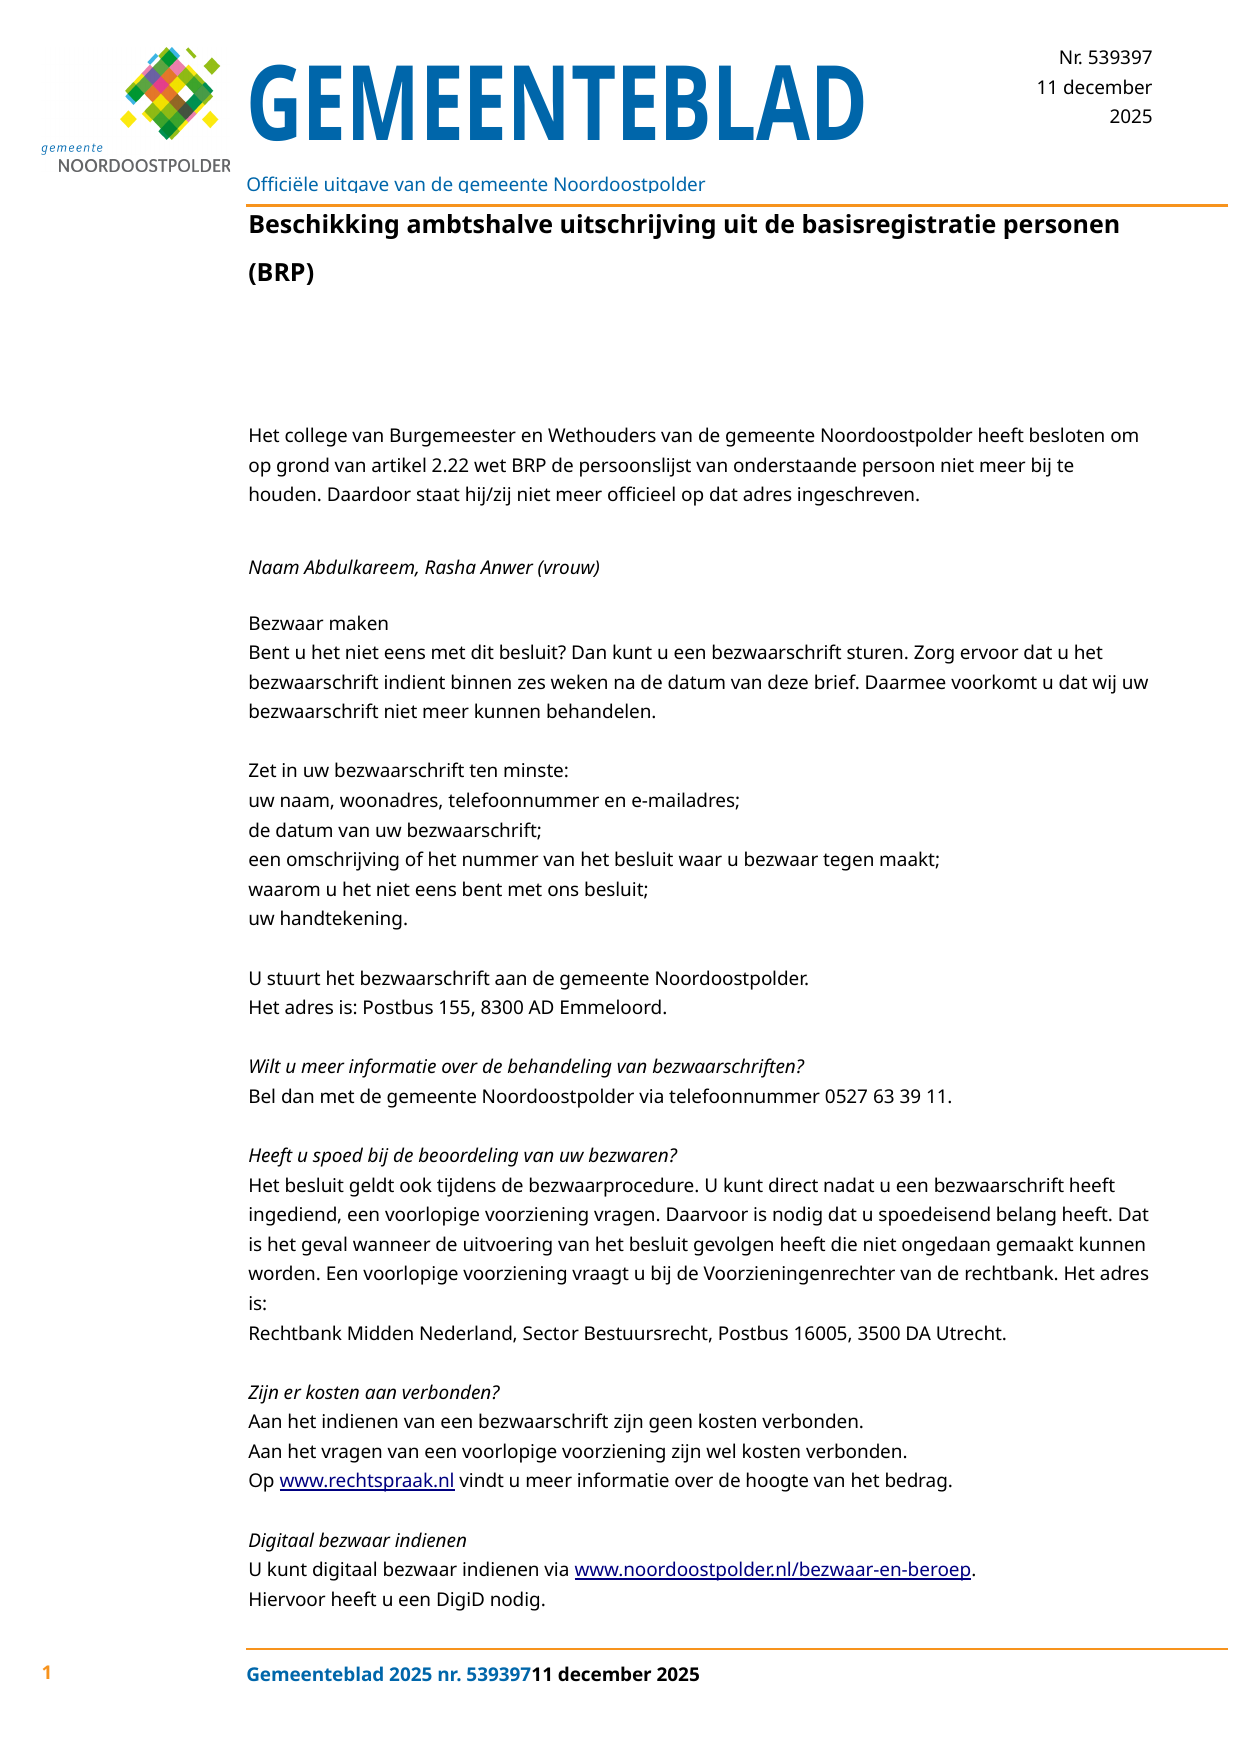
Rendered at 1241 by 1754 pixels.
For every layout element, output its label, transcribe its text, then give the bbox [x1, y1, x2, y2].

text Zijn er kosten aan verbonden? [248, 1379, 1152, 1404]
text U kunt digitaal bezwaar indienen via www.noordoostpolder.nl/bezwaar-en-beroep. [248, 1556, 1152, 1582]
text Het adres is: Postbus 155, 8300 AD Emmeloord. [248, 994, 1152, 1020]
text Digitaal bezwaar indienen [248, 1527, 1152, 1552]
text U stuurt het bezwaarschrift aan de gemeente Noordoostpolder. [248, 965, 1152, 990]
text Rechtbank Midden Nederland, Sector Bestuursrecht, Postbus 16005, 3500 DA Utrecht. [248, 1320, 1152, 1345]
picture [41, 47, 231, 172]
text Het besluit geldt ook tijdens de bezwaarprocedure. U kunt direct nadat u een bezwaarschrift heeft ingediend, een voorlopige voorziening vragen. Daarvoor is nodig dat u spoedeisend belang heeft. Dat is het geval wanneer de uitvoering van het besluit gevolgen heeft die niet ongedaan gemaakt kunnen worden. Een voorlopige voorziening vraagt u bij de Voorzieningenrechter van de rechtbank. Het adres is: [248, 1172, 1152, 1316]
text Het college van Burgemeester en Wethouders van de gemeente Noordoostpolder heeft besloten om op grond van artikel 2.22 wet BRP de persoonslijst van onderstaande persoon niet meer bij te houden. Daardoor staat hij/zij niet meer officieel op dat adres ingeschreven. [248, 422, 1152, 507]
text Hiervoor heeft u een DigiD nodig. [248, 1586, 1152, 1612]
text Heeft u spoed bij de beoordeling van uw bezwaren? [248, 1142, 1152, 1168]
text Op www.rechtspraak.nl vindt u meer informatie over de hoogte van het bedrag. [248, 1468, 1152, 1493]
text uw handtekening. [248, 906, 1152, 931]
text Aan het vragen van een voorlopige voorziening zijn wel kosten verbonden. [248, 1438, 1152, 1464]
text Wilt u meer informatie over de behandeling van bezwaarschriften? [248, 1053, 1152, 1079]
text Beschikking ambtshalve uitschrijving uit de basisregistratie personen (BRP) [248, 207, 1152, 288]
text een omschrijving of het nummer van het besluit waar u bezwaar tegen maakt; [248, 846, 1152, 872]
text Bel dan met de gemeente Noordoostpolder via telefoonnummer 0527 63 39 11. [248, 1083, 1152, 1109]
text de datum van uw bezwaarschrift; [248, 817, 1152, 842]
text Aan het indienen van een bezwaarschrift zijn geen kosten verbonden. [248, 1408, 1152, 1434]
text uw naam, woonadres, telefoonnummer en e-mailadres; [248, 787, 1152, 813]
text waarom u het niet eens bent met ons besluit; [248, 876, 1152, 902]
text Bent u het niet eens met dit besluit? Dan kunt u een bezwaarschrift sturen. Zorg ervoor dat u het bezwaarschrift indient binnen zes weken na de datum van deze brief. Daarmee voorkomt u dat wij uw bezwaarschrift niet meer kunnen behandelen. [248, 639, 1152, 724]
text Bezwaar maken [248, 610, 1152, 635]
text Zet in uw bezwaarschrift ten minste: [248, 758, 1152, 783]
text Naam Abdulkareem, Rasha Anwer (vrouw) [248, 554, 1152, 580]
